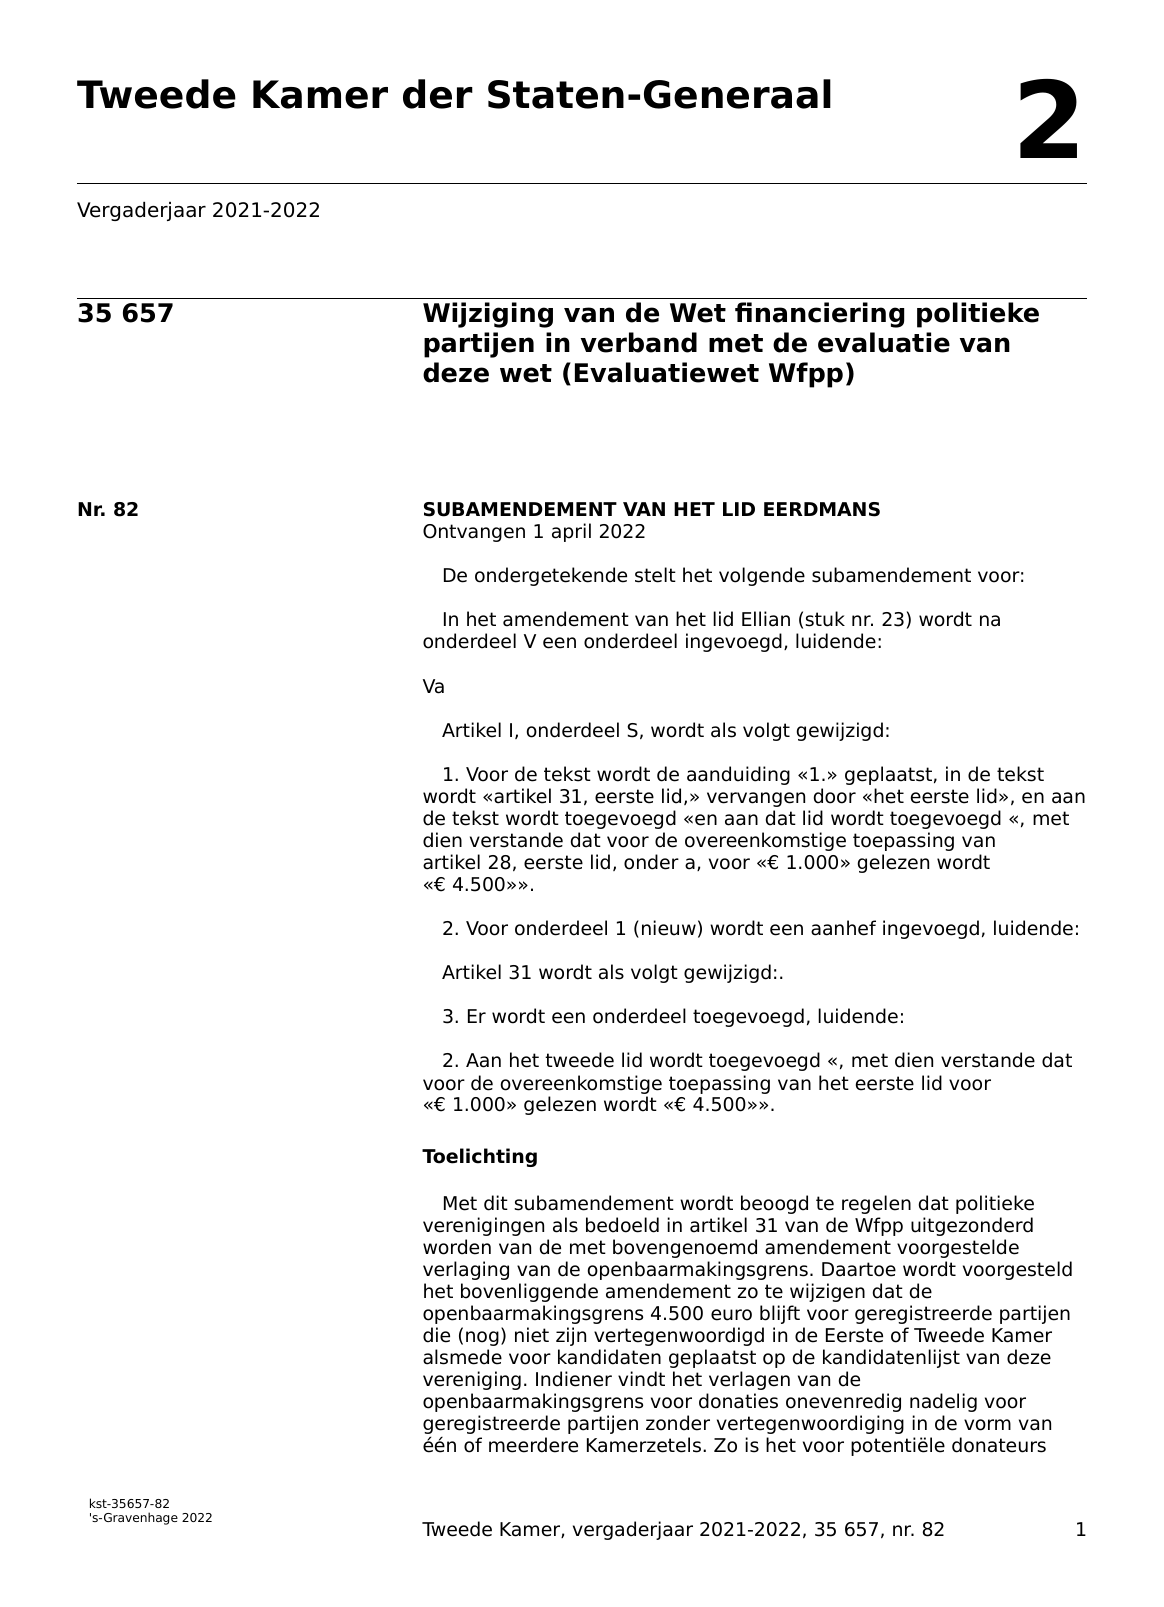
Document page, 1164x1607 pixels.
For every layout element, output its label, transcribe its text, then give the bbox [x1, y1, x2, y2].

text 2. Voor onderdeel 1 (nieuw) wordt een aanhef ingevoegd, luidende: [422, 918, 1087, 940]
subtitle Nr. 82 SUBAMENDEMENT VAN HET LID EERDMANS [77, 499, 1087, 521]
subtitle Toelichting [422, 1146, 1087, 1168]
table_header 2 [886, 59, 1087, 183]
text Artikel 31 wordt als volgt gewijzigd:. [422, 962, 1087, 984]
text 1. Voor de tekst wordt de aanduiding «1.» geplaatst, in de tekst wordt «artikel 31, eerste lid,» vervangen door «het eerste lid», en aan de tekst wordt toegevoegd «en aan dat lid wordt toegevoegd «, met dien verstande dat voor de overeenkomstige toepassing van artikel 28, eerste lid, onder a, voor «€ 1.000» gelezen wordt «€ 4.500»». [422, 764, 1087, 896]
text Met dit subamendement wordt beoogd te regelen dat politieke verenigingen als bedoeld in artikel 31 van de Wfpp uitgezonderd worden van de met bovengenoemd amendement voorgestelde verlaging van de openbaarmakingsgrens. Daartoe wordt voorgesteld het bovenliggende amendement zo te wijzigen dat de openbaarmakingsgrens 4.500 euro blijft voor geregistreerde partijen die (nog) niet zijn vertegenwoordigd in de Eerste of Tweede Kamer alsmede voor kandidaten geplaatst op de kandidatenlijst van deze vereniging. Indiener vindt het verlagen van de openbaarmakingsgrens voor donaties onevenredig nadelig voor geregistreerde partijen zonder vertegenwoordiging in de vorm van één of meerdere Kamerzetels. Zo is het voor potentiële donateurs [422, 1193, 1087, 1457]
text 2. Aan het tweede lid wordt toegevoegd «, met dien verstande dat voor de overeenkomstige toepassing van het eerste lid voor «€ 1.000» gelezen wordt «€ 4.500»». [422, 1050, 1087, 1116]
text De ondergetekende stelt het volgende subamendement voor: [422, 565, 1087, 587]
text 3. Er wordt een onderdeel toegevoegd, luidende: [422, 1006, 1087, 1028]
text In het amendement van het lid Ellian (stuk nr. 23) wordt na onderdeel V een onderdeel ingevoegd, luidende: [422, 609, 1087, 653]
text kst-35657-82 [88, 1497, 323, 1511]
text 's-Gravenhage 2022 [88, 1511, 323, 1525]
subtitle 35 657 Wijziging van de Wet financiering politieke partijen in verband met de evaluatie van deze wet (Evaluatiewet Wfpp) [77, 299, 1087, 388]
text Ontvangen 1 april 2022 [422, 521, 1087, 543]
table_cell Vergaderjaar 2021-2022 [77, 184, 1087, 298]
text Artikel I, onderdeel S, wordt als volgt gewijzigd: [422, 720, 1087, 742]
table_header Tweede Kamer der Staten-Generaal [77, 59, 886, 183]
text Va [422, 676, 1087, 697]
